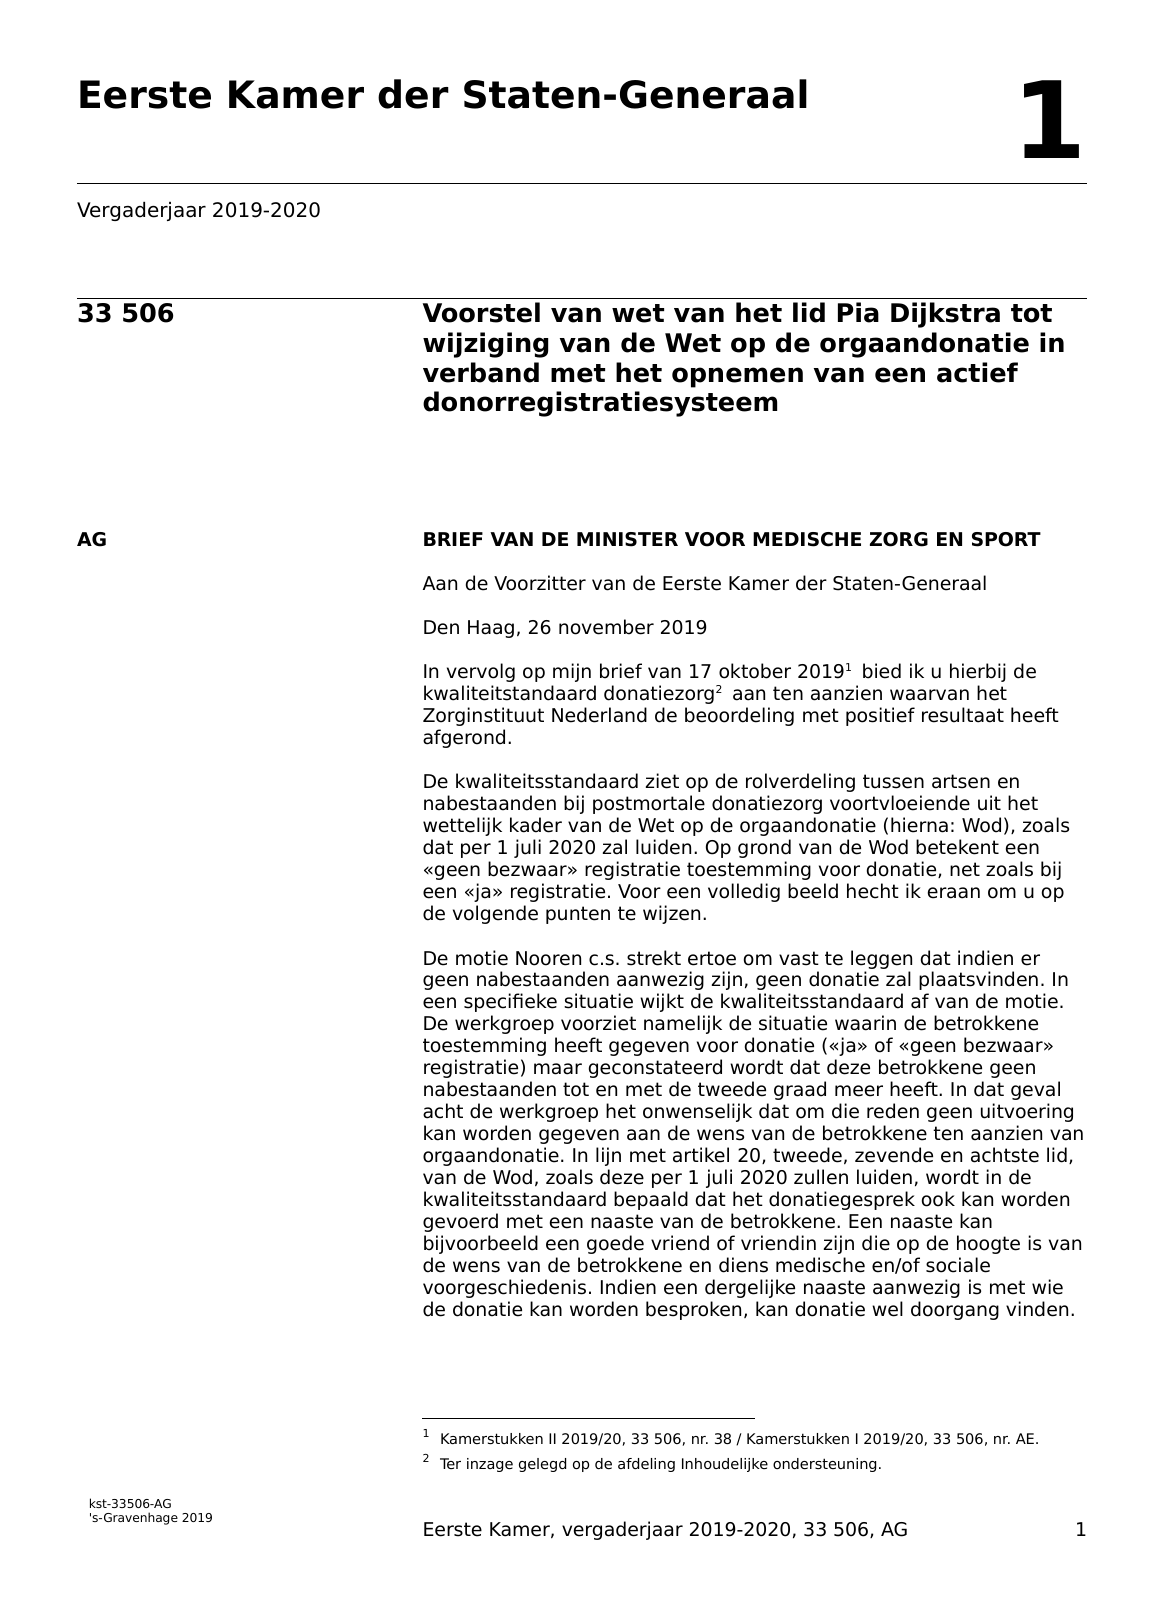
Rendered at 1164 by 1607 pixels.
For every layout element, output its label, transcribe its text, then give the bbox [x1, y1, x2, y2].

text Ter inzage gelegd op de afdeling Inhoudelijke ondersteuning. [422, 1452, 1087, 1474]
table_header Eerste Kamer der Staten-Generaal [77, 59, 886, 183]
text Den Haag, 26 november 2019 [422, 617, 1087, 639]
text De kwaliteitsstandaard ziet op de rolverdeling tussen artsen en nabestaanden bij postmortale donatiezorg voortvloeiende uit het wettelijk kader van de Wet op de orgaandonatie (hierna: Wod), zoals dat per 1 juli 2020 zal luiden. Op grond van de Wod betekent een «geen bezwaar» registratie toestemming voor donatie, net zoals bij een «ja» registratie. Voor een volledig beeld hecht ik eraan om u op de volgende punten te wijzen. [422, 771, 1087, 925]
text In vervolg op mijn brief van 17 oktober 2019 bied ik u hierbij de kwaliteitstandaard donatiezorg aan ten aanzien waarvan het Zorginstituut Nederland de beoordeling met positief resultaat heeft afgerond. [422, 661, 1087, 749]
subtitle AG BRIEF VAN DE MINISTER VOOR MEDISCHE ZORG EN SPORT [77, 529, 1087, 551]
text Aan de Voorzitter van de Eerste Kamer der Staten-Generaal [422, 573, 1087, 595]
text kst-33506-AG [88, 1497, 323, 1511]
text 's-Gravenhage 2019 [88, 1511, 323, 1525]
text Kamerstukken II 2019/20, 33 506, nr. 38 / Kamerstukken I 2019/20, 33 506, nr. AE. [422, 1427, 1087, 1449]
table_cell Vergaderjaar 2019-2020 [77, 184, 1087, 298]
table_header 1 [886, 59, 1087, 183]
subtitle 33 506 Voorstel van wet van het lid Pia Dijkstra tot wijziging van de Wet op de orgaandonatie in verband met het opnemen van een actief donorregistratiesysteem [77, 299, 1087, 418]
text De motie Nooren c.s. strekt ertoe om vast te leggen dat indien er geen nabestaanden aanwezig zijn, geen donatie zal plaatsvinden. In een specifieke situatie wijkt de kwaliteitsstandaard af van de motie. De werkgroep voorziet namelijk de situatie waarin de betrokkene toestemming heeft gegeven voor donatie («ja» of «geen bezwaar» registratie) maar geconstateerd wordt dat deze betrokkene geen nabestaanden tot en met de tweede graad meer heeft. In dat geval acht de werkgroep het onwenselijk dat om die reden geen uitvoering kan worden gegeven aan de wens van de betrokkene ten aanzien van orgaandonatie. In lijn met artikel 20, tweede, zevende en achtste lid, van de Wod, zoals deze per 1 juli 2020 zullen luiden, wordt in de kwaliteitsstandaard bepaald dat het donatiegesprek ook kan worden gevoerd met een naaste van de betrokkene. Een naaste kan bijvoorbeeld een goede vriend of vriendin zijn die op de hoogte is van de wens van de betrokkene en diens medische en/of sociale voorgeschiedenis. Indien een dergelijke naaste aanwezig is met wie de donatie kan worden besproken, kan donatie wel doorgang vinden. [422, 947, 1087, 1321]
